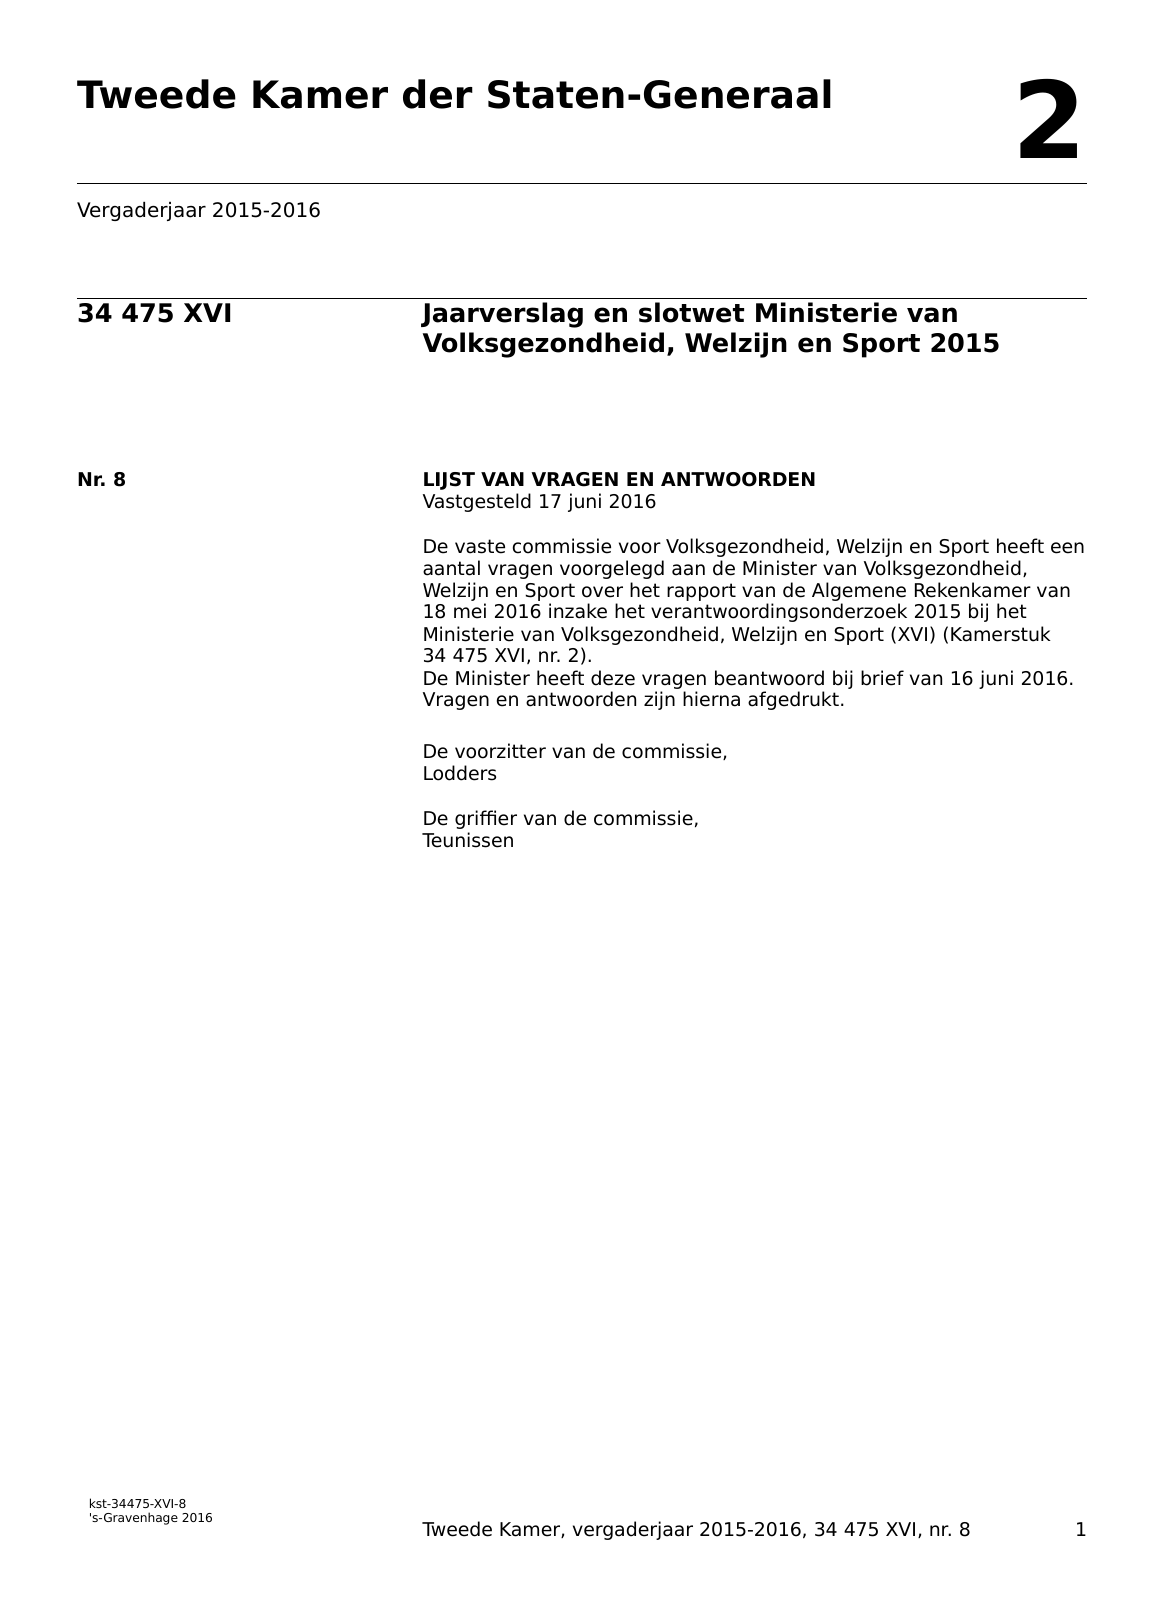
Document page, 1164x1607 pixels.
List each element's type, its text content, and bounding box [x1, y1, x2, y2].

text De Minister heeft deze vragen beantwoord bij brief van 16 juni 2016. Vragen en antwoorden zijn hierna afgedrukt. [422, 667, 1087, 711]
text 's-Gravenhage 2016 [88, 1511, 323, 1525]
subtitle 34 475 XVI Jaarverslag en slotwet Ministerie van Volksgezondheid, Welzijn en Sport 2015 [77, 299, 1087, 358]
text De vaste commissie voor Volksgezondheid, Welzijn en Sport heeft een aantal vragen voorgelegd aan de Minister van Volksgezondheid, Welzijn en Sport over het rapport van de Algemene Rekenkamer van 18 mei 2016 inzake het verantwoordingsonderzoek 2015 bij het Ministerie van Volksgezondheid, Welzijn en Sport (XVI) (Kamerstuk 34 475 XVI, nr. 2). [422, 536, 1087, 667]
table_header 2 [886, 59, 1087, 183]
subtitle Nr. 8 LIJST VAN VRAGEN EN ANTWOORDEN [77, 469, 1087, 491]
text Vastgesteld 17 juni 2016 [422, 491, 1087, 513]
text De voorzitter van de commissie, Lodders [422, 741, 1087, 785]
table_header Tweede Kamer der Staten-Generaal [77, 59, 886, 183]
text De griffier van de commissie, Teunissen [422, 807, 1087, 851]
table_cell Vergaderjaar 2015-2016 [77, 184, 1087, 298]
text kst-34475-XVI-8 [88, 1497, 323, 1511]
